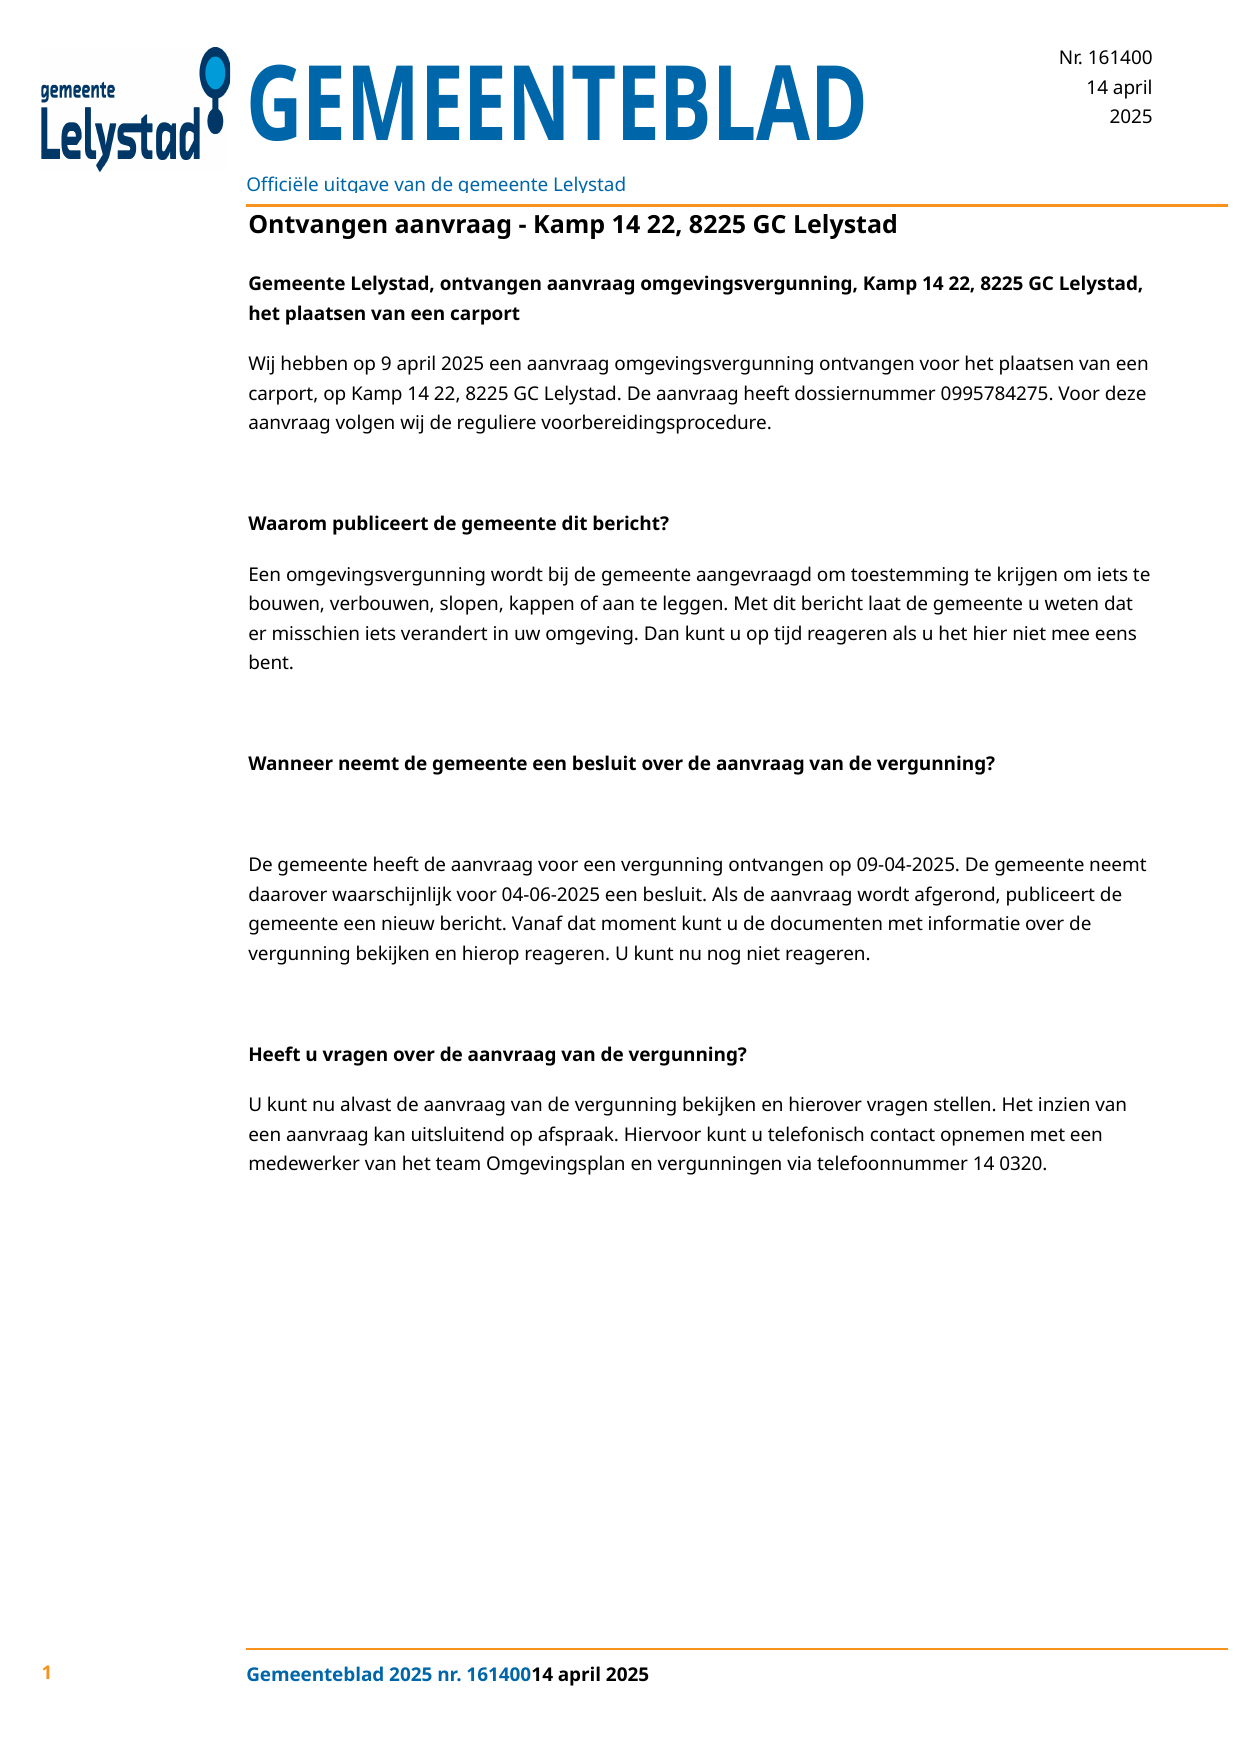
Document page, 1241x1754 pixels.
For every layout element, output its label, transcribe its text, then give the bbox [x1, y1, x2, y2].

text De gemeente heeft de aanvraag voor een vergunning ontvangen op 09-04-2025. De gemeente neemt daarover waarschijnlijk voor 04-06-2025 een besluit. Als de aanvraag wordt afgerond, publiceert de gemeente een nieuw bericht. Vanaf dat moment kunt u de documenten met informatie over de vergunning bekijken en hierop reageren. U kunt nu nog niet reageren. [248, 851, 1152, 966]
picture [41, 47, 231, 172]
text Gemeente Lelystad, ontvangen aanvraag omgevingsvergunning, Kamp 14 22, 8225 GC Lelystad, het plaatsen van een carport [248, 270, 1152, 326]
text Heeft u vragen over de aanvraag van de vergunning? [248, 1041, 1152, 1066]
text Wanneer neemt de gemeente een besluit over de aanvraag van de vergunning? [248, 750, 1152, 776]
text Wij hebben op 9 april 2025 een aanvraag omgevingsvergunning ontvangen voor het plaatsen van een carport, op Kamp 14 22, 8225 GC Lelystad. De aanvraag heeft dossiernummer 0995784275. Voor deze aanvraag volgen wij de reguliere voorbereidingsprocedure. [248, 350, 1152, 435]
text Ontvangen aanvraag - Kamp 14 22, 8225 GC Lelystad [248, 207, 1152, 241]
text U kunt nu alvast de aanvraag van de vergunning bekijken en hierover vragen stellen. Het inzien van een aanvraag kan uitsluitend op afspraak. Hiervoor kunt u telefonisch contact opnemen met een medewerker van het team Omgevingsplan en vergunningen via telefoonnummer 14 0320. [248, 1091, 1152, 1176]
text Waarom publiceert de gemeente dit bericht? [248, 510, 1152, 536]
text Een omgevingsvergunning wordt bij de gemeente aangevraagd om toestemming te krijgen om iets te bouwen, verbouwen, slopen, kappen of aan te leggen. Met dit bericht laat de gemeente u weten dat er misschien iets verandert in uw omgeving. Dan kunt u op tijd reageren als u het hier niet mee eens bent. [248, 561, 1152, 675]
